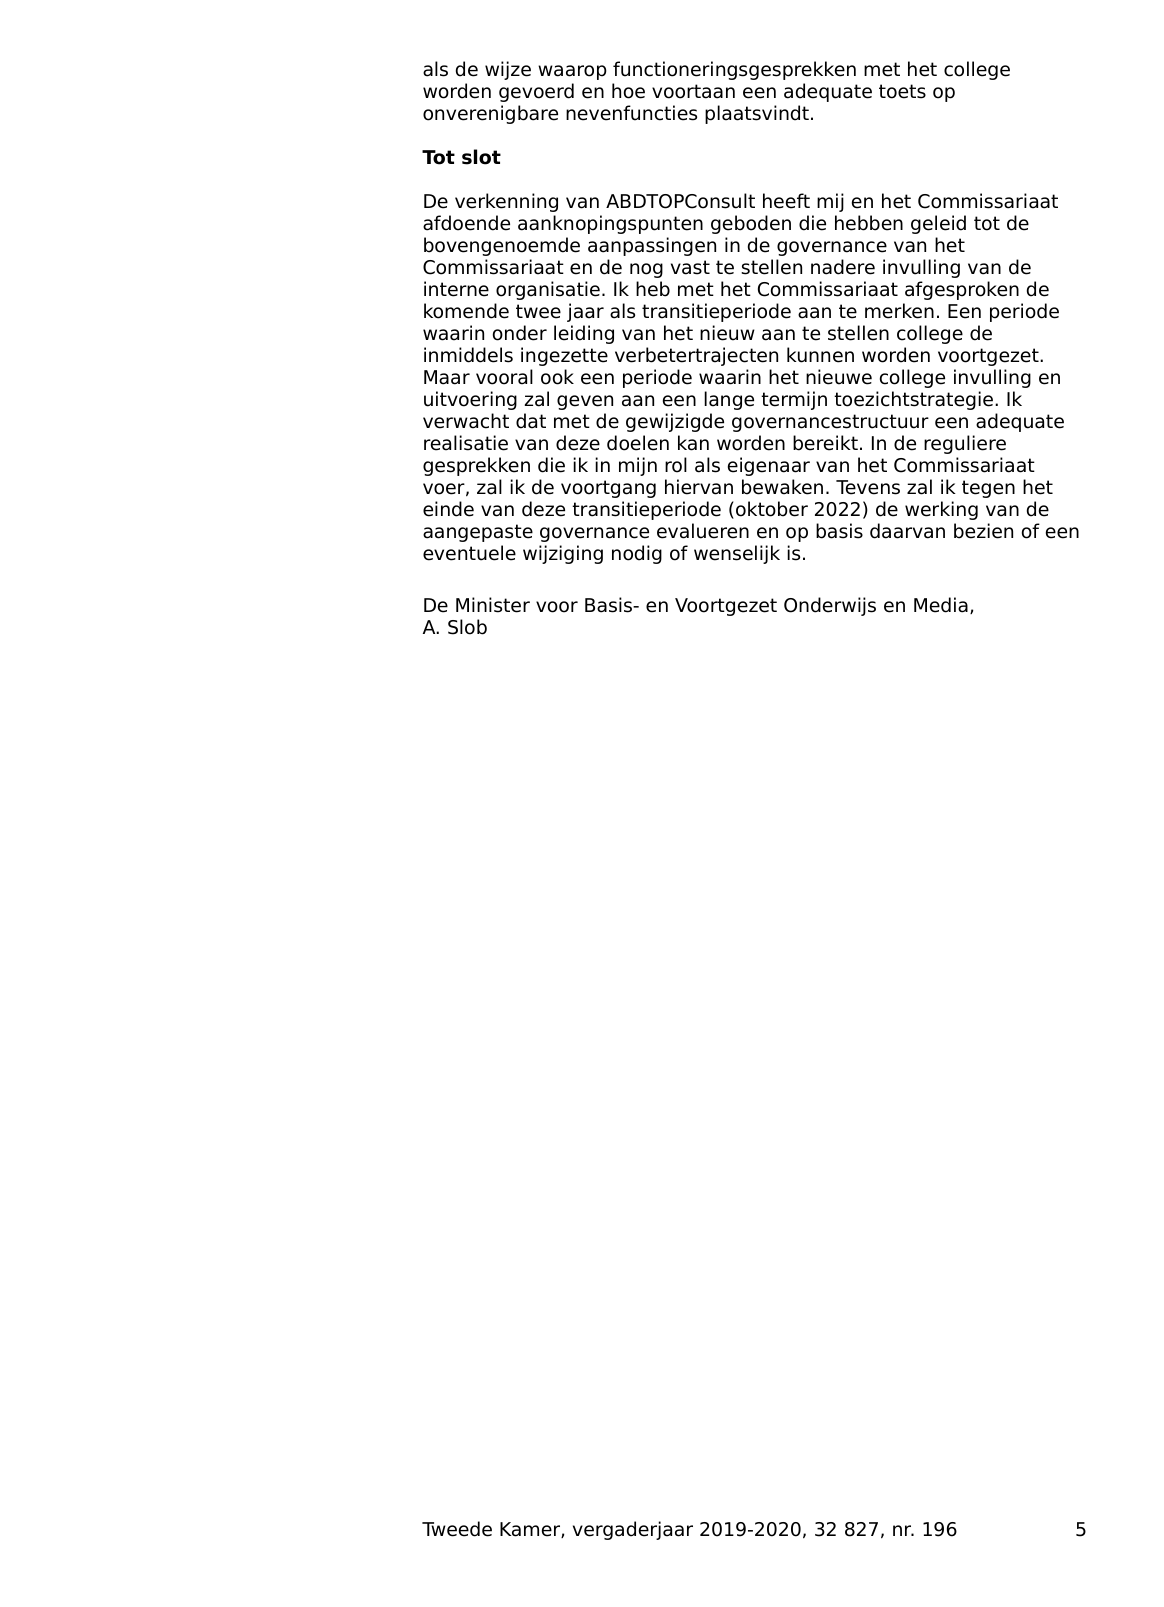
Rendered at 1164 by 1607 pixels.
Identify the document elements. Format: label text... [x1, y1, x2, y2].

subtitle Tot slot [422, 147, 1087, 169]
text als de wijze waarop functioneringsgesprekken met het college worden gevoerd en hoe voortaan een adequate toets op onverenigbare nevenfuncties plaatsvindt. [422, 59, 1087, 125]
text De Minister voor Basis- en Voortgezet Onderwijs en Media, A. Slob [422, 595, 1087, 639]
text De verkenning van ABDTOPConsult heeft mij en het Commissariaat afdoende aanknopingspunten geboden die hebben geleid tot de bovengenoemde aanpassingen in de governance van het Commissariaat en de nog vast te stellen nadere invulling van de interne organisatie. Ik heb met het Commissariaat afgesproken de komende twee jaar als transitieperiode aan te merken. Een periode waarin onder leiding van het nieuw aan te stellen college de inmiddels ingezette verbetertrajecten kunnen worden voortgezet. Maar vooral ook een periode waarin het nieuwe college invulling en uitvoering zal geven aan een lange termijn toezichtstrategie. Ik verwacht dat met de gewijzigde governancestructuur een adequate realisatie van deze doelen kan worden bereikt. In de reguliere gesprekken die ik in mijn rol als eigenaar van het Commissariaat voer, zal ik de voortgang hiervan bewaken. Tevens zal ik tegen het einde van deze transitieperiode (oktober 2022) de werking van de aangepaste governance evalueren en op basis daarvan bezien of een eventuele wijziging nodig of wenselijk is. [422, 191, 1087, 565]
